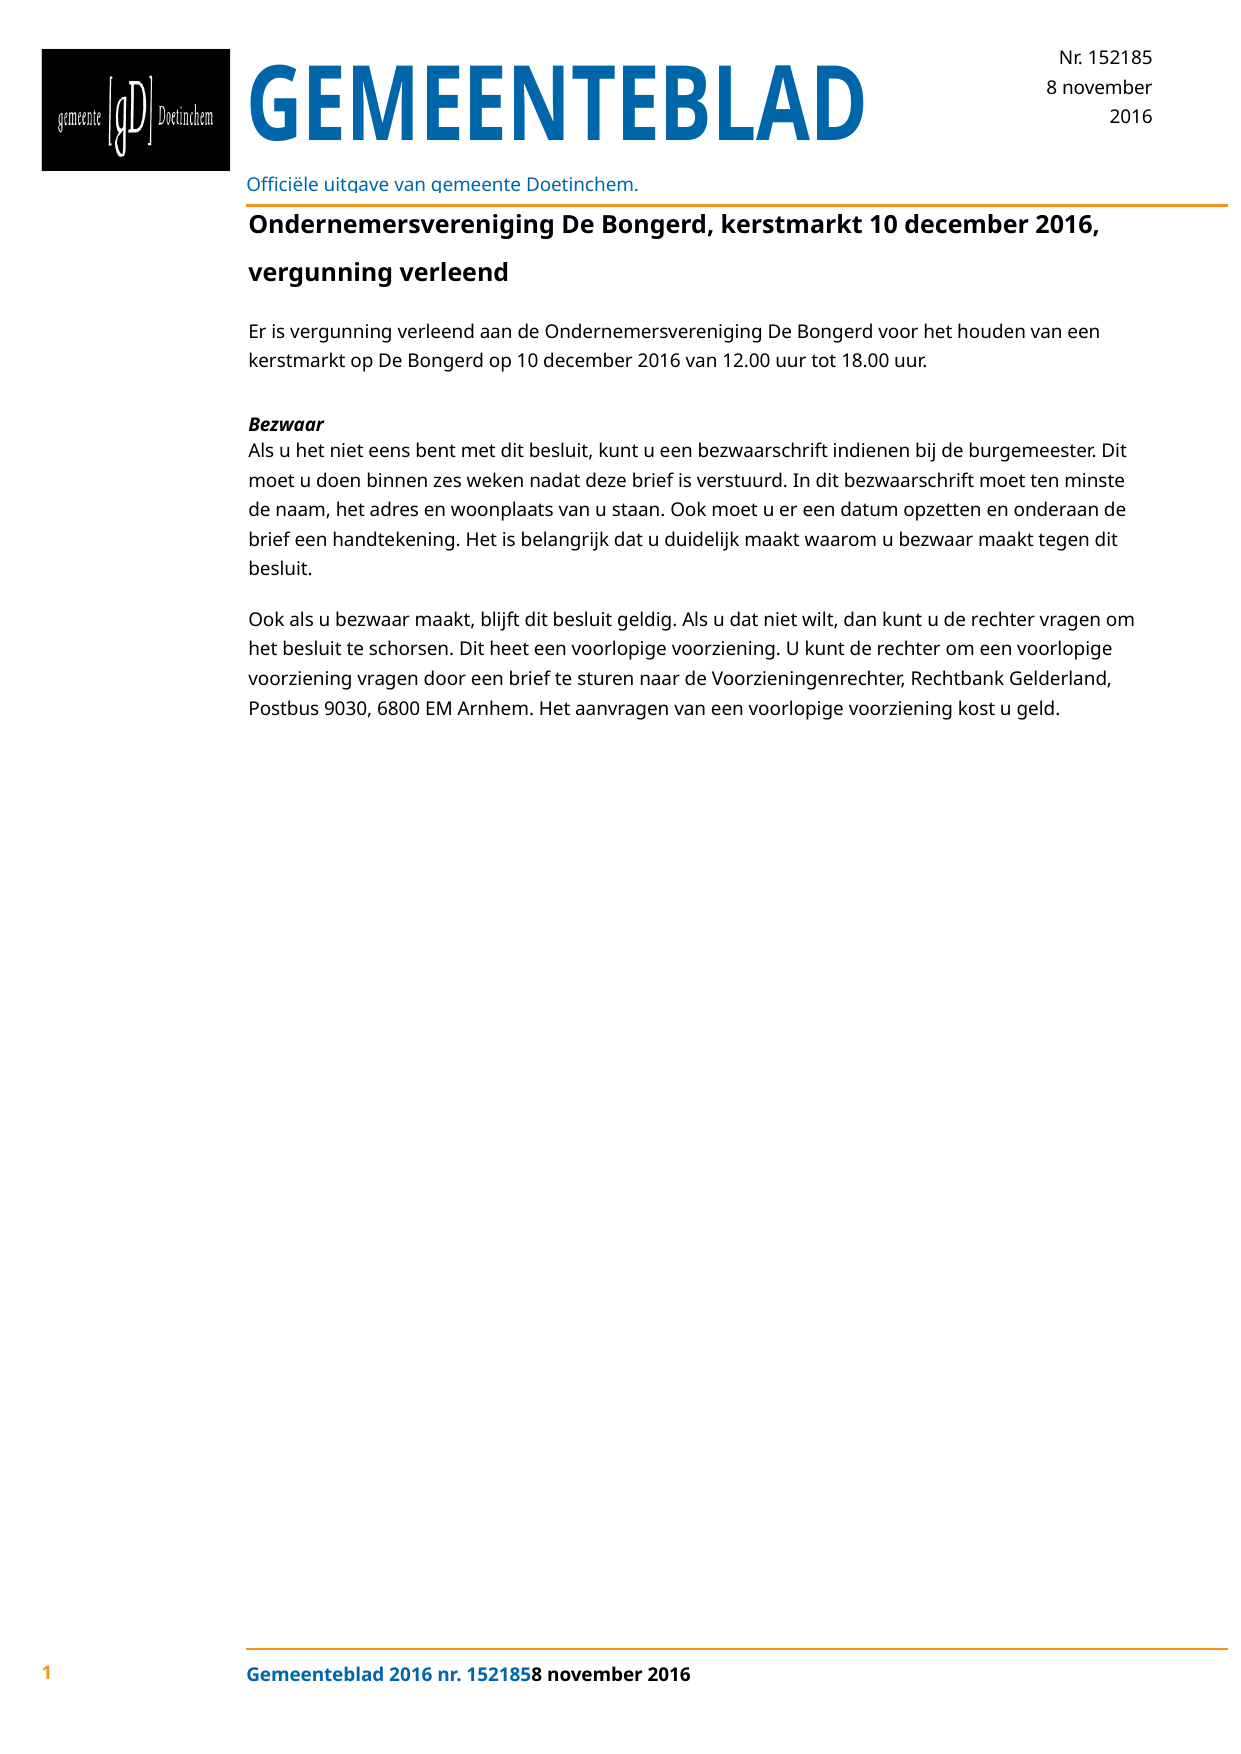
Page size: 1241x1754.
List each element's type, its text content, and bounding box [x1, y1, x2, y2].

text Er is vergunning verleend aan de Ondernemersvereniging De Bongerd voor het houden van een kerstmarkt op De Bongerd op 10 december 2016 van 12.00 uur tot 18.00 uur. [248, 318, 1152, 373]
text Als u het niet eens bent met dit besluit, kunt u een bezwaarschrift indienen bij de burgemeester. Dit moet u doen binnen zes weken nadat deze brief is verstuurd. In dit bezwaarschrift moet ten minste de naam, het adres en woonplaats van u staan. Ook moet u er een datum opzetten en onderaan de brief een handtekening. Het is belangrijk dat u duidelijk maakt waarom u bezwaar maakt tegen dit besluit. [248, 437, 1152, 581]
text Ondernemersvereniging De Bongerd, kerstmarkt 10 december 2016, vergunning verleend [248, 207, 1152, 288]
text Ook als u bezwaar maakt, blijft dit besluit geldig. Als u dat niet wilt, dan kunt u de rechter vragen om het besluit te schorsen. Dit heet een voorlopige voorziening. U kunt de rechter om een voorlopige voorziening vragen door een brief te sturen naar de Voorzieningenrechter, Rechtbank Gelderland, Postbus 9030, 6800 EM Arnhem. Het aanvragen van een voorlopige voorziening kost u geld. [248, 606, 1152, 720]
text Bezwaar [248, 411, 1152, 437]
picture [41, 47, 231, 172]
